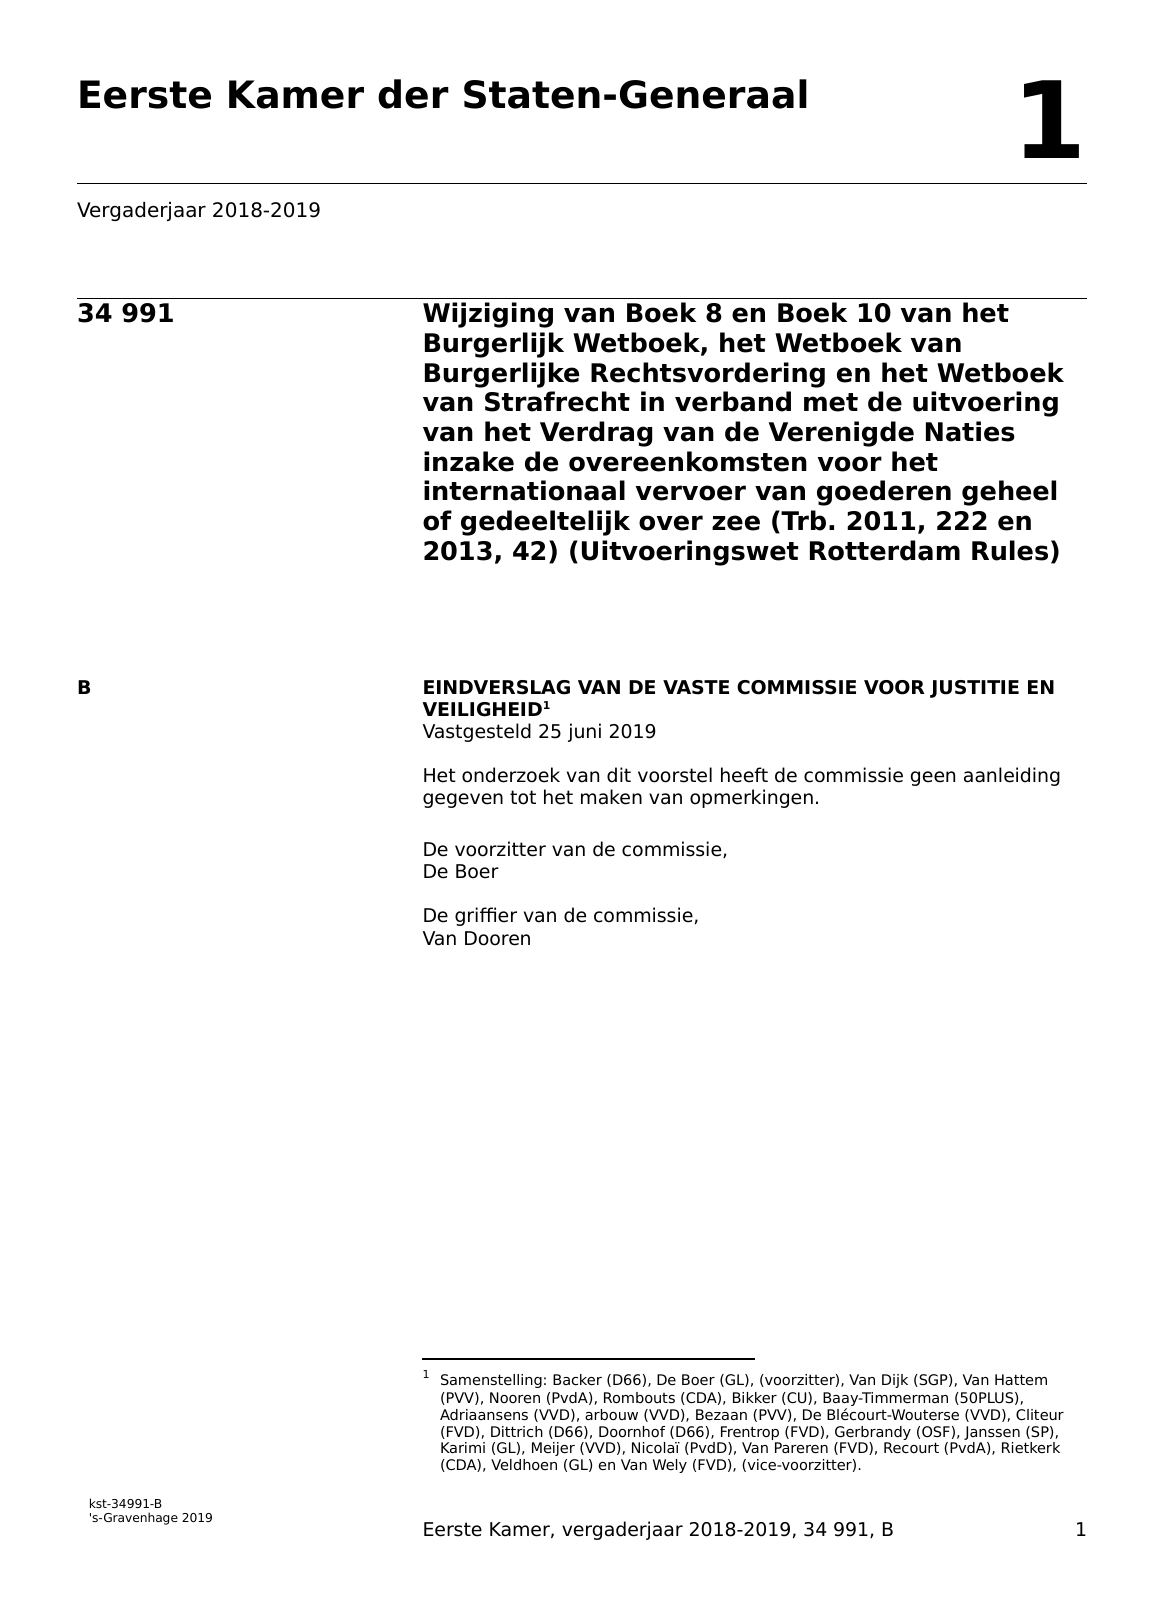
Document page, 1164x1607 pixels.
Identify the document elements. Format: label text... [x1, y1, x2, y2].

text De griffier van de commissie, Van Dooren [422, 905, 1087, 949]
text Het onderzoek van dit voorstel heeft de commissie geen aanleiding gegeven tot het maken van opmerkingen. [422, 765, 1087, 809]
subtitle 34 991 Wijziging van Boek 8 en Boek 10 van het Burgerlijk Wetboek, het Wetboek van Burgerlijke Rechtsvordering en het Wetboek van Strafrecht in verband met de uitvoering van het Verdrag van de Verenigde Naties inzake de overeenkomsten voor het internationaal vervoer van goederen geheel of gedeeltelijk over zee (Trb. 2011, 222 en 2013, 42) (Uitvoeringswet Rotterdam Rules) [77, 299, 1087, 566]
text Samenstelling: Backer (D66), De Boer (GL), (voorzitter), Van Dijk (SGP), Van Hattem (PVV), Nooren (PvdA), Rombouts (CDA), Bikker (CU), Baay-Timmerman (50PLUS), Adriaansens (VVD), arbouw (VVD), Bezaan (PVV), De Blécourt-Wouterse (VVD), Cliteur (FVD), Dittrich (D66), Doornhof (D66), Frentrop (FVD), Gerbrandy (OSF), Janssen (SP), Karimi (GL), Meijer (VVD), Nicolaï (PvdD), Van Pareren (FVD), Recourt (PvdA), Rietkerk (CDA), Veldhoen (GL) en Van Wely (FVD), (vice-voorzitter). [422, 1368, 1087, 1474]
text 's-Gravenhage 2019 [88, 1511, 323, 1525]
subtitle B EINDVERSLAG VAN DE VASTE COMMISSIE VOOR JUSTITIE EN VEILIGHEID [77, 677, 1087, 721]
table_header Eerste Kamer der Staten-Generaal [77, 59, 886, 183]
table_header 1 [886, 59, 1087, 183]
text De voorzitter van de commissie, De Boer [422, 839, 1087, 883]
table_cell Vergaderjaar 2018-2019 [77, 184, 1087, 298]
text kst-34991-B [88, 1497, 323, 1511]
text Vastgesteld 25 juni 2019 [422, 721, 1087, 743]
